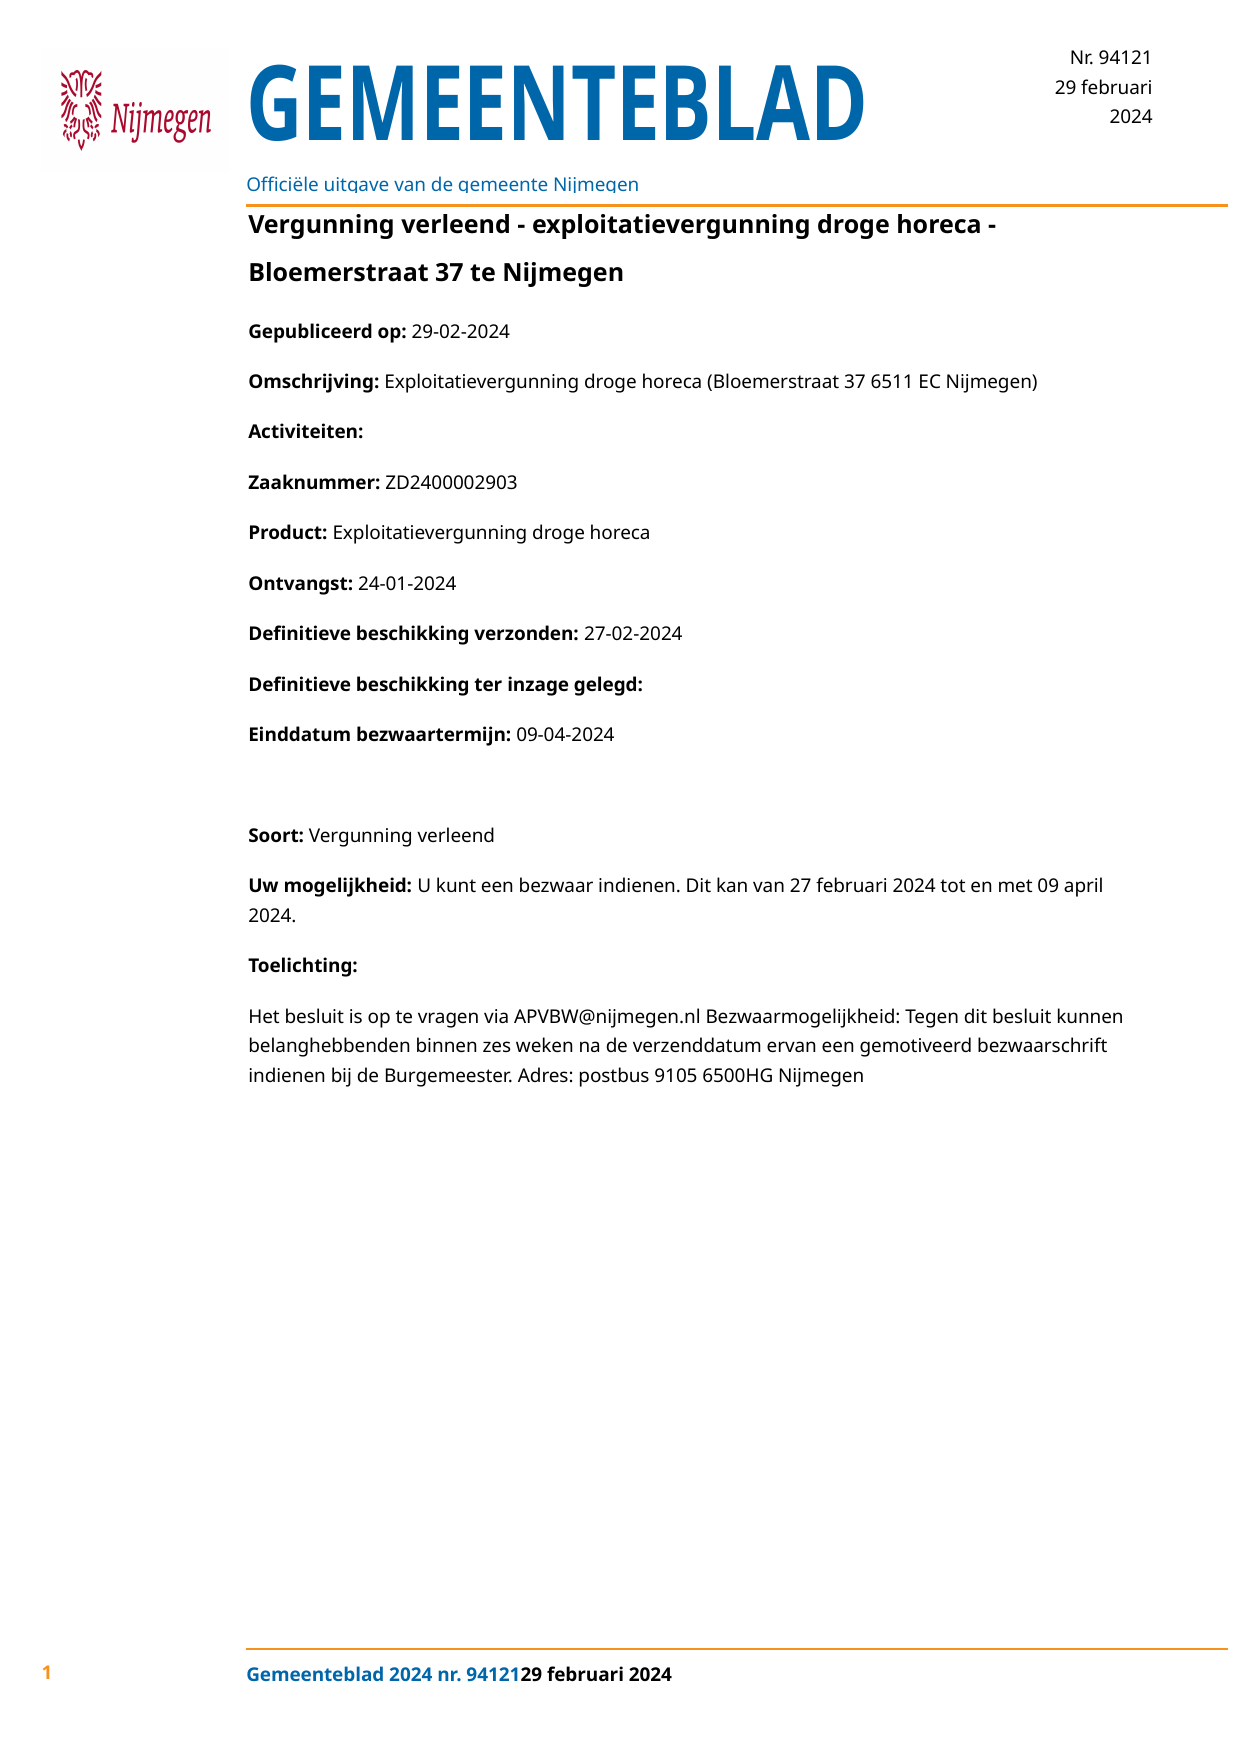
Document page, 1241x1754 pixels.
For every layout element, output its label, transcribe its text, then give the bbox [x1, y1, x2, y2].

text Product: Exploitatievergunning droge horeca [248, 519, 1152, 545]
text Gepubliceerd op: 29-02-2024 [248, 318, 1152, 344]
text Omschrijving: Exploitatievergunning droge horeca (Bloemerstraat 37 6511 EC Nijmegen) [248, 368, 1152, 394]
text Vergunning verleend - exploitatievergunning droge horeca - Bloemerstraat 37 te Nijmegen [248, 207, 1152, 288]
text Zaaknummer: ZD2400002903 [248, 469, 1152, 495]
picture [41, 47, 231, 172]
text Activiteiten: [248, 419, 1152, 444]
text Definitieve beschikking ter inzage gelegd: [248, 671, 1152, 697]
text Ontvangst: 24-01-2024 [248, 570, 1152, 596]
text Uw mogelijkheid: U kunt een bezwaar indienen. Dit kan van 27 februari 2024 tot en met 09 april 2024. [248, 872, 1152, 928]
text Einddatum bezwaartermijn: 09-04-2024 [248, 721, 1152, 747]
text Soort: Vergunning verleend [248, 822, 1152, 848]
text Definitieve beschikking verzonden: 27-02-2024 [248, 620, 1152, 646]
text Toelichting: [248, 952, 1152, 978]
text Het besluit is op te vragen via APVBW@nijmegen.nl Bezwaarmogelijkheid: Tegen dit besluit kunnen belanghebbenden binnen zes weken na de verzenddatum ervan een gemotiveerd bezwaarschrift indienen bij de Burgemeester. Adres: postbus 9105 6500HG Nijmegen [248, 1003, 1152, 1088]
